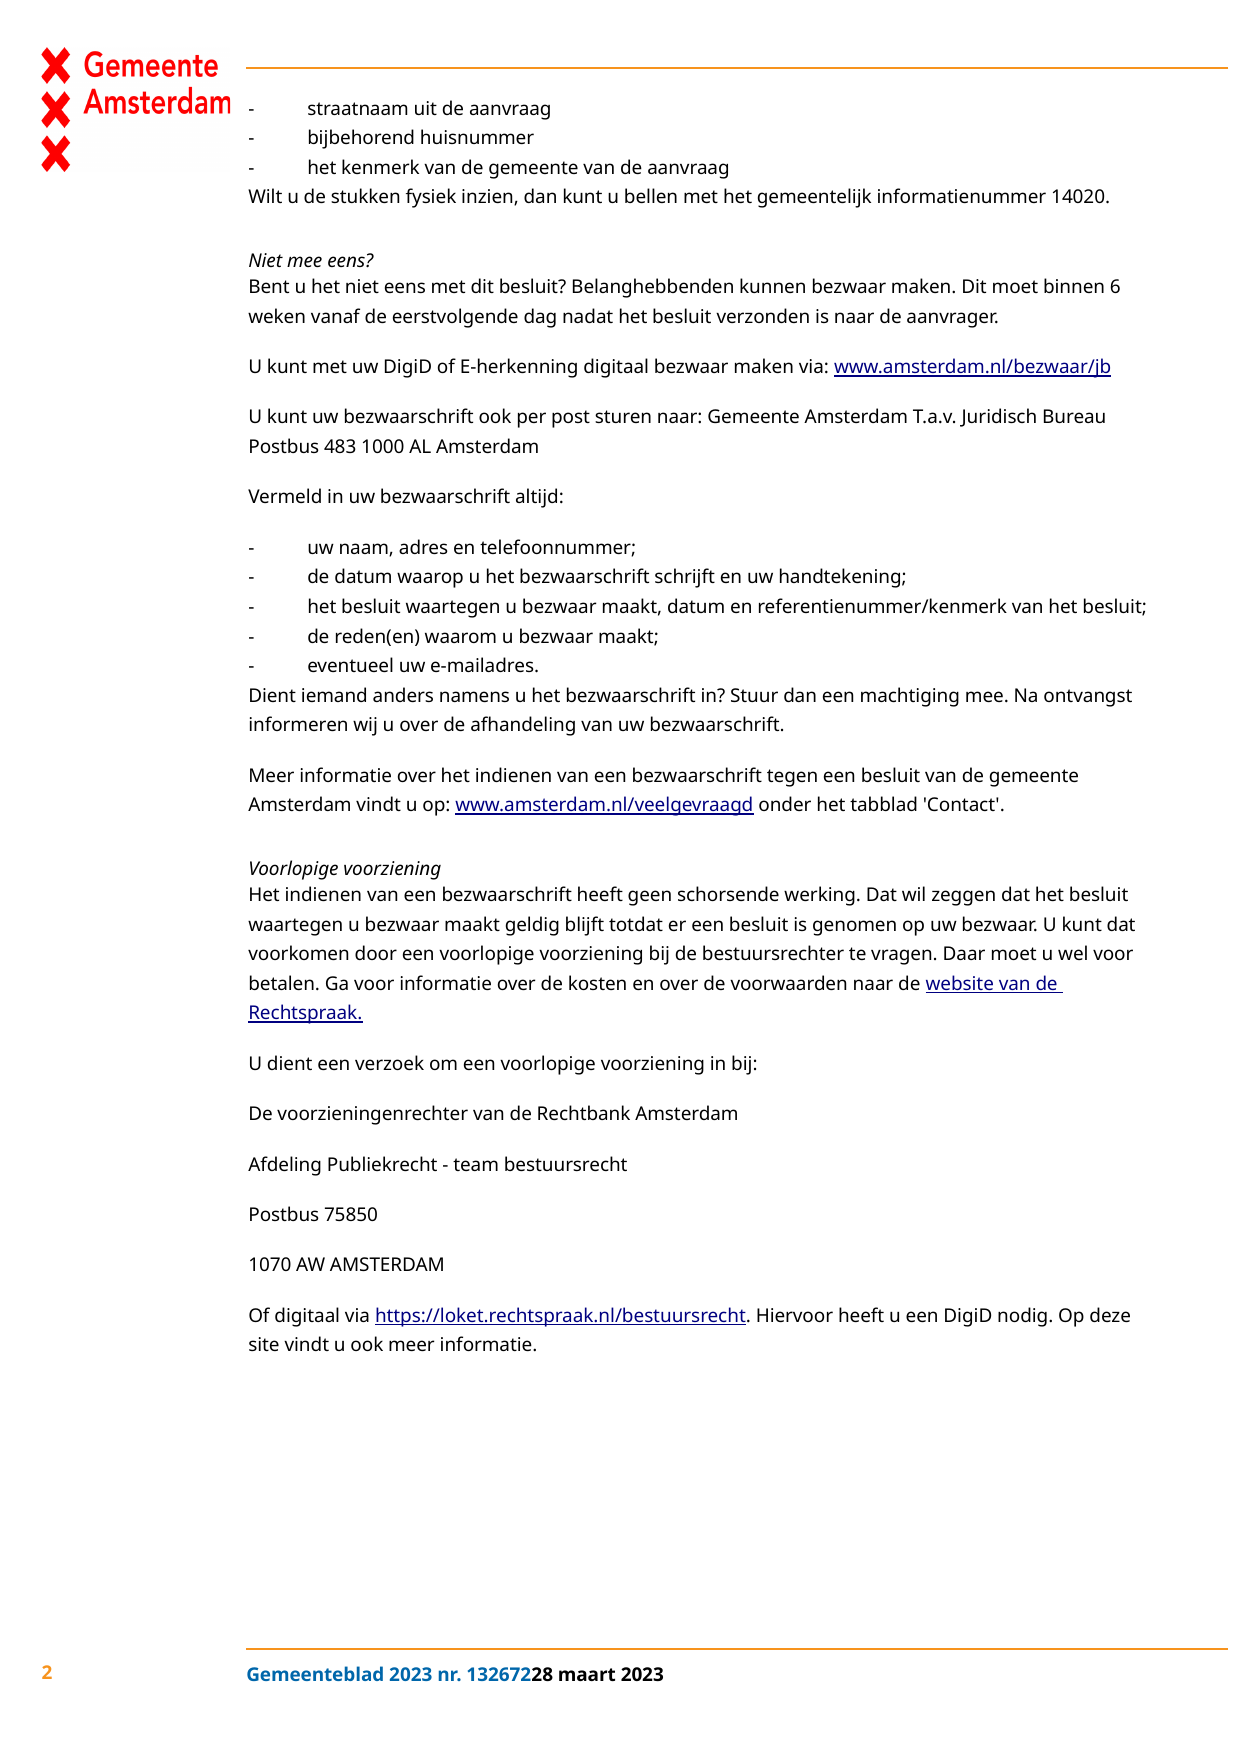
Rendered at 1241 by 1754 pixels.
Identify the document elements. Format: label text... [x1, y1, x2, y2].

list straatnaam uit de aanvraag [248, 95, 1152, 121]
text Of digitaal via https://loket.rechtspraak.nl/bestuursrecht. Hiervoor heeft u een DigiD nodig. Op deze site vindt u ook meer informatie. [248, 1302, 1152, 1357]
list het kenmerk van de gemeente van de aanvraag [248, 154, 1152, 180]
picture [41, 47, 231, 172]
text Dient iemand anders namens u het bezwaarschrift in? Stuur dan een machtiging mee. Na ontvangst informeren wij u over de afhandeling van uw bezwaarschrift. [248, 682, 1152, 737]
text Vermeld in uw bezwaarschrift altijd: [248, 484, 1152, 509]
list uw naam, adres en telefoonnummer; [248, 534, 1152, 560]
text Meer informatie over het indienen van een bezwaarschrift tegen een besluit van de gemeente Amsterdam vindt u op: www.amsterdam.nl/veelgevraagd onder het tabblad 'Contact'. [248, 762, 1152, 817]
text Niet mee eens? [248, 247, 1152, 273]
text U dient een verzoek om een voorlopige voorziening in bij: [248, 1050, 1152, 1076]
text U kunt uw bezwaarschrift ook per post sturen naar: Gemeente Amsterdam T.a.v. Juridisch Bureau Postbus 483 1000 AL Amsterdam [248, 404, 1152, 459]
text Voorlopige voorziening [248, 856, 1152, 881]
list eventueel uw e-mailadres. [248, 652, 1152, 678]
text Afdeling Publiekrecht - team bestuursrecht [248, 1151, 1152, 1177]
list het besluit waartegen u bezwaar maakt, datum en referentienummer/kenmerk van het besluit; [248, 593, 1152, 619]
list bijbehorend huisnummer [248, 124, 1152, 150]
text De voorzieningenrechter van de Rechtbank Amsterdam [248, 1100, 1152, 1126]
text Bent u het niet eens met dit besluit? Belanghebbenden kunnen bezwaar maken. Dit moet binnen 6 weken vanaf de eerstvolgende dag nadat het besluit verzonden is naar de aanvrager. [248, 273, 1152, 328]
text Het indienen van een bezwaarschrift heeft geen schorsende werking. Dat wil zeggen dat het besluit waartegen u bezwaar maakt geldig blijft totdat er een besluit is genomen op uw bezwaar. U kunt dat voorkomen door een voorlopige voorziening bij de bestuursrechter te vragen. Daar moet u wel voor betalen. Ga voor informatie over de kosten en over de voorwaarden naar de website van de Rechtspraak. [248, 881, 1152, 1025]
list de reden(en) waarom u bezwaar maakt; [248, 623, 1152, 648]
text Postbus 75850 [248, 1201, 1152, 1227]
text Wilt u de stukken fysiek inzien, dan kunt u bellen met het gemeentelijk informatienummer 14020. [248, 183, 1152, 209]
text 1070 AW AMSTERDAM [248, 1252, 1152, 1277]
text U kunt met uw DigiD of E-herkenning digitaal bezwaar maken via: www.amsterdam.nl/bezwaar/jb [248, 353, 1152, 379]
list de datum waarop u het bezwaarschrift schrijft en uw handtekening; [248, 564, 1152, 589]
